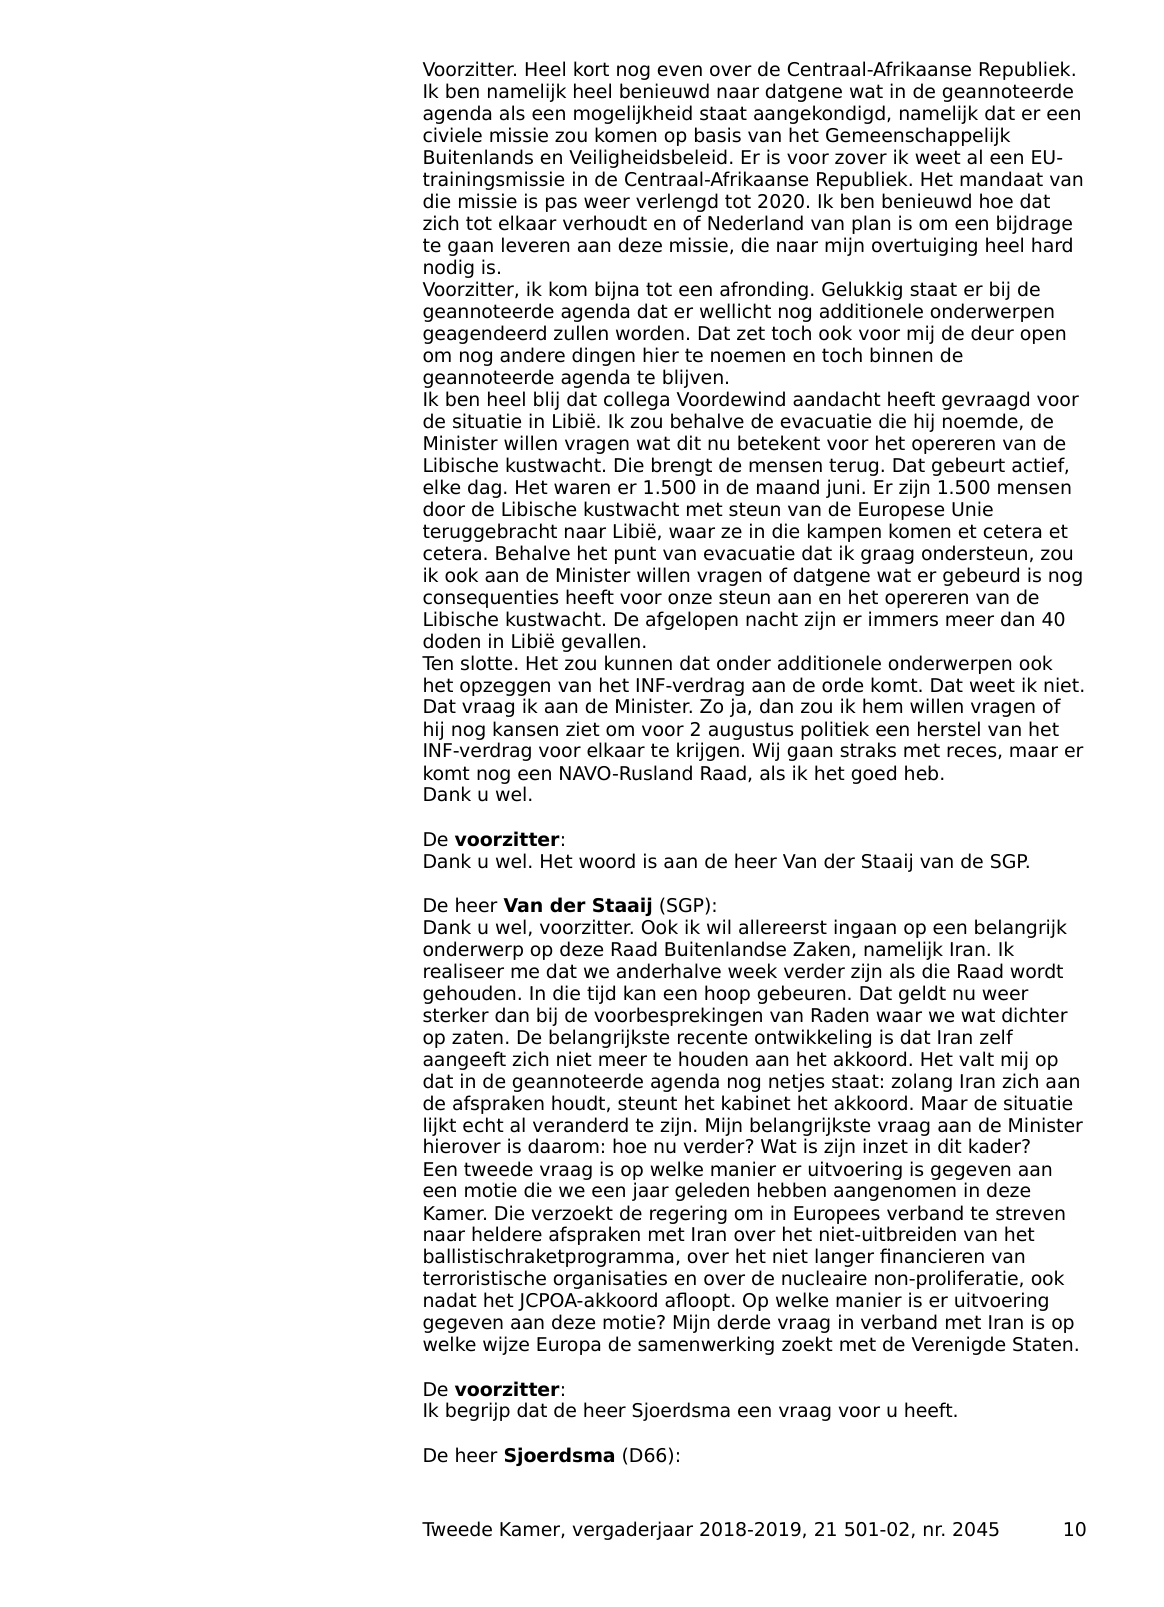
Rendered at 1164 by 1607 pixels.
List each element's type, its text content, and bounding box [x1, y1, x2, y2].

text De voorzitter: [422, 1378, 1087, 1400]
text Ik ben heel blij dat collega Voordewind aandacht heeft gevraagd voor de situatie in Libië. Ik zou behalve de evacuatie die hij noemde, de Minister willen vragen wat dit nu betekent voor het opereren van de Libische kustwacht. Die brengt de mensen terug. Dat gebeurt actief, elke dag. Het waren er 1.500 in de maand juni. Er zijn 1.500 mensen door de Libische kustwacht met steun van de Europese Unie teruggebracht naar Libië, waar ze in die kampen komen et cetera et cetera. Behalve het punt van evacuatie dat ik graag ondersteun, zou ik ook aan de Minister willen vragen of datgene wat er gebeurd is nog consequenties heeft voor onze steun aan en het opereren van de Libische kustwacht. De afgelopen nacht zijn er immers meer dan 40 doden in Libië gevallen. [422, 389, 1087, 652]
text Dank u wel. Het woord is aan de heer Van der Staaij van de SGP. [422, 851, 1087, 872]
text Dank u wel, voorzitter. Ook ik wil allereerst ingaan op een belangrijk onderwerp op deze Raad Buitenlandse Zaken, namelijk Iran. Ik realiseer me dat we anderhalve week verder zijn als die Raad wordt gehouden. In die tijd kan een hoop gebeuren. Dat geldt nu weer sterker dan bij de voorbesprekingen van Raden waar we wat dichter op zaten. De belangrijkste recente ontwikkeling is dat Iran zelf aangeeft zich niet meer te houden aan het akkoord. Het valt mij op dat in de geannoteerde agenda nog netjes staat: zolang Iran zich aan de afspraken houdt, steunt het kabinet het akkoord. Maar de situatie lijkt echt al veranderd te zijn. Mijn belangrijkste vraag aan de Minister hierover is daarom: hoe nu verder? Wat is zijn inzet in dit kader? [422, 917, 1087, 1158]
text De voorzitter: [422, 828, 1087, 851]
text Ten slotte. Het zou kunnen dat onder additionele onderwerpen ook het opzeggen van het INF-verdrag aan de orde komt. Dat weet ik niet. Dat vraag ik aan de Minister. Zo ja, dan zou ik hem willen vragen of hij nog kansen ziet om voor 2 augustus politiek een herstel van het INF-verdrag voor elkaar te krijgen. Wij gaan straks met reces, maar er komt nog een NAVO-Rusland Raad, als ik het goed heb. [422, 652, 1087, 784]
text Een tweede vraag is op welke manier er uitvoering is gegeven aan een motie die we een jaar geleden hebben aangenomen in deze Kamer. Die verzoekt de regering om in Europees verband te streven naar heldere afspraken met Iran over het niet-uitbreiden van het ballistischraketprogramma, over het niet langer financieren van terroristische organisaties en over de nucleaire non-proliferatie, ook nadat het JCPOA-akkoord afloopt. Op welke manier is er uitvoering gegeven aan deze motie? Mijn derde vraag in verband met Iran is op welke wijze Europa de samenwerking zoekt met de Verenigde Staten. [422, 1158, 1087, 1356]
text Dank u wel. [422, 784, 1087, 806]
text Voorzitter, ik kom bijna tot een afronding. Gelukkig staat er bij de geannoteerde agenda dat er wellicht nog additionele onderwerpen geagendeerd zullen worden. Dat zet toch ook voor mij de deur open om nog andere dingen hier te noemen en toch binnen de geannoteerde agenda te blijven. [422, 279, 1087, 389]
text De heer Sjoerdsma (D66): [422, 1444, 1087, 1467]
text De heer Van der Staaij (SGP): [422, 895, 1087, 917]
text Ik begrijp dat de heer Sjoerdsma een vraag voor u heeft. [422, 1400, 1087, 1422]
text Voorzitter. Heel kort nog even over de Centraal-Afrikaanse Republiek. Ik ben namelijk heel benieuwd naar datgene wat in de geannoteerde agenda als een mogelijkheid staat aangekondigd, namelijk dat er een civiele missie zou komen op basis van het Gemeenschappelijk Buitenlands en Veiligheidsbeleid. Er is voor zover ik weet al een EU-trainingsmissie in de Centraal-Afrikaanse Republiek. Het mandaat van die missie is pas weer verlengd tot 2020. Ik ben benieuwd hoe dat zich tot elkaar verhoudt en of Nederland van plan is om een bijdrage te gaan leveren aan deze missie, die naar mijn overtuiging heel hard nodig is. [422, 59, 1087, 279]
